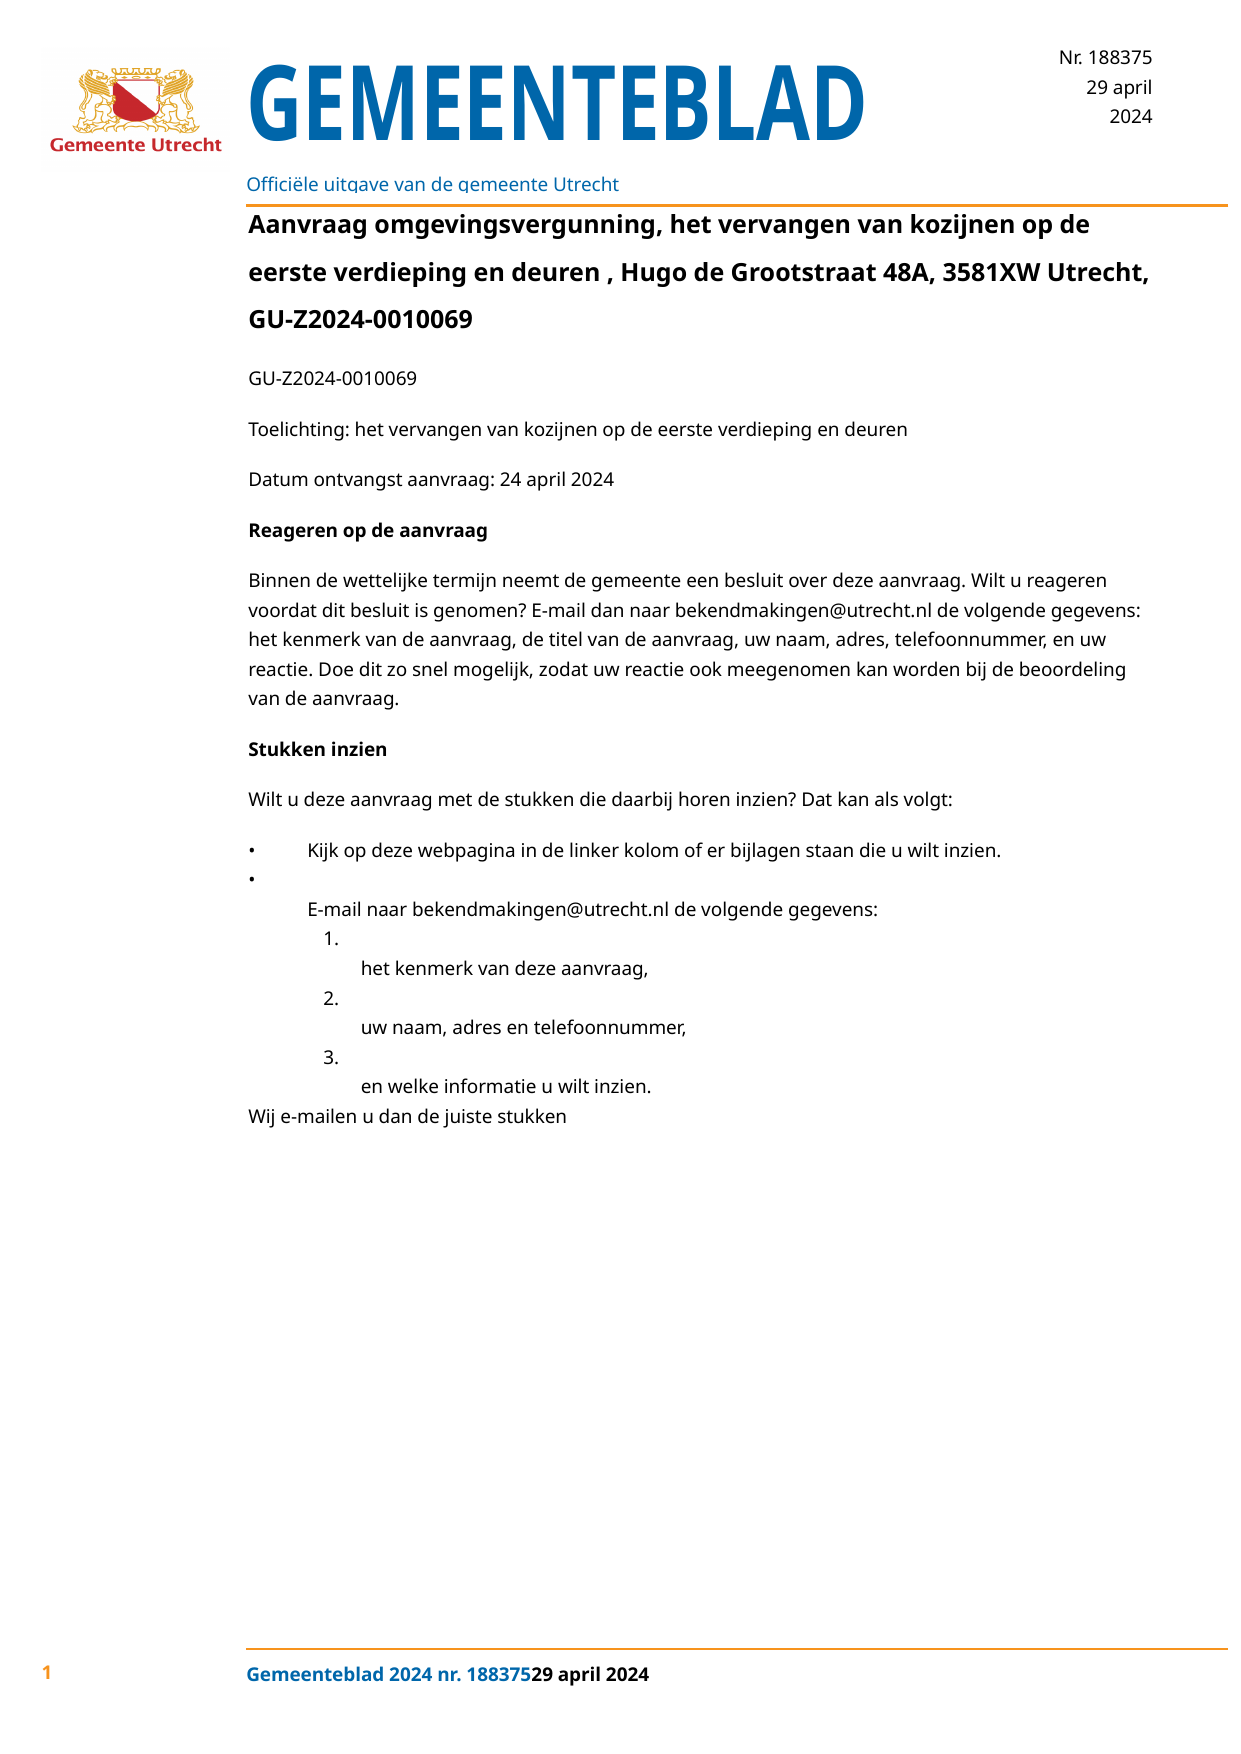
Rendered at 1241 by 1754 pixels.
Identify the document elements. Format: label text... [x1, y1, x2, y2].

text Aanvraag omgevingsvergunning, het vervangen van kozijnen op de eerste verdieping en deuren , Hugo de Grootstraat 48A, 3581XW Utrecht, GU-Z2024-0010069 [248, 207, 1152, 336]
list het kenmerk van deze aanvraag, [323, 955, 1152, 981]
list uw naam, adres en telefoonnummer, [323, 1014, 1152, 1040]
text Reageren op de aanvraag [248, 517, 1152, 542]
picture [41, 47, 231, 172]
list en welke informatie u wilt inzien. [323, 1073, 1152, 1099]
text Binnen de wettelijke termijn neemt de gemeente een besluit over deze aanvraag. Wilt u reageren voordat dit besluit is genomen? E-mail dan naar bekendmakingen@utrecht.nl de volgende gegevens: het kenmerk van de aanvraag, de titel van de aanvraag, uw naam, adres, telefoonnummer, en uw reactie. Doe dit zo snel mogelijk, zodat uw reactie ook meegenomen kan worden bij de beoordeling van de aanvraag. [248, 567, 1152, 711]
text Datum ontvangst aanvraag: 24 april 2024 [248, 466, 1152, 492]
text Wij e-mailen u dan de juiste stukken [248, 1103, 1152, 1129]
text Wilt u deze aanvraag met de stukken die daarbij horen inzien? Dat kan als volgt: [248, 786, 1152, 812]
text Stukken inzien [248, 736, 1152, 762]
list E-mail naar bekendmakingen@utrecht.nl de volgende gegevens: [248, 896, 1152, 922]
text GU-Z2024-0010069 [248, 366, 1152, 391]
list Kijk op deze webpagina in de linker kolom of er bijlagen staan die u wilt inzien. [248, 837, 1152, 862]
text Toelichting: het vervangen van kozijnen op de eerste verdieping en deuren [248, 416, 1152, 442]
